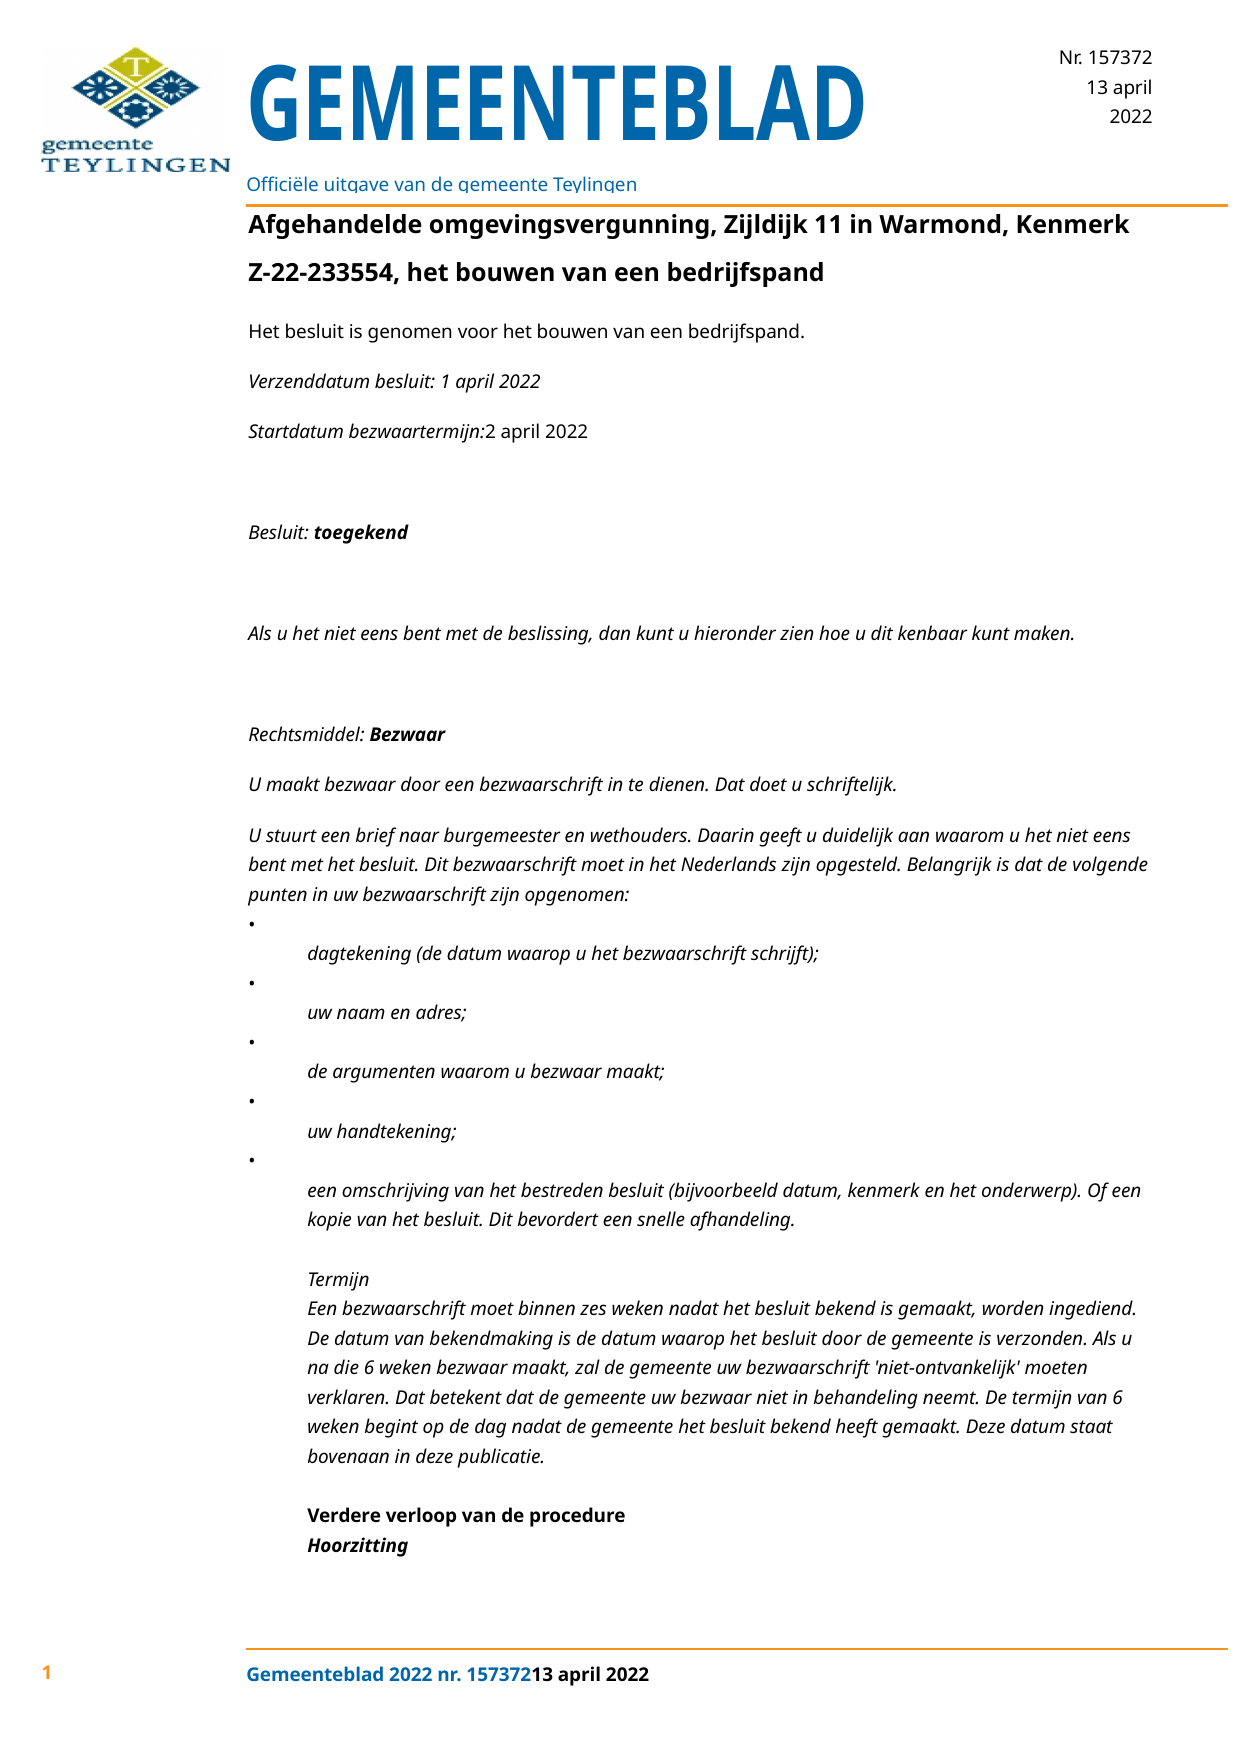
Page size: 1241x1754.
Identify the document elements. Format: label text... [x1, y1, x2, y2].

text U stuurt een brief naar burgemeester en wethouders. Daarin geeft u duidelijk aan waarom u het niet eens bent met het besluit. Dit bezwaarschrift moet in het Nederlands zijn opgesteld. Belangrijk is dat de volgende punten in uw bezwaarschrift zijn opgenomen: [248, 822, 1152, 907]
list Hoorzitting [248, 1532, 1152, 1558]
text Besluit: toegekend [248, 519, 1152, 545]
text Rechtsmiddel: Bezwaar [248, 721, 1152, 747]
text U maakt bezwaar door een bezwaarschrift in te dienen. Dat doet u schriftelijk. [248, 772, 1152, 797]
text Afgehandelde omgevingsvergunning, Zijldijk 11 in Warmond, Kenmerk Z-22-233554, het bouwen van een bedrijfspand [248, 207, 1152, 288]
picture [41, 47, 231, 172]
text Verzenddatum besluit: 1 april 2022 [248, 368, 1152, 394]
list een omschrijving van het bestreden besluit (bijvoorbeeld datum, kenmerk en het onderwerp). Of een kopie van het besluit. Dit bevordert een snelle afhandeling. [248, 1177, 1152, 1232]
list dagtekening (de datum waarop u het bezwaarschrift schrijft); [248, 940, 1152, 966]
list Verdere verloop van de procedure [248, 1502, 1152, 1528]
list Een bezwaarschrift moet binnen zes weken nadat het besluit bekend is gemaakt, worden ingediend. De datum van bekendmaking is de datum waarop het besluit door de gemeente is verzonden. Als u na die 6 weken bezwaar maakt, zal de gemeente uw bezwaarschrift 'niet-ontvankelijk' moeten verklaren. Dat betekent dat de gemeente uw bezwaar niet in behandeling neemt. De termijn van 6 weken begint op de dag nadat de gemeente het besluit bekend heeft gemaakt. Deze datum staat bovenaan in deze publicatie. [248, 1295, 1152, 1469]
list uw handtekening; [248, 1118, 1152, 1144]
text Startdatum bezwaartermijn:2 april 2022 [248, 419, 1152, 444]
list Termijn [248, 1266, 1152, 1292]
list uw naam en adres; [248, 999, 1152, 1025]
text Het besluit is genomen voor het bouwen van een bedrijfspand. [248, 318, 1152, 344]
list de argumenten waarom u bezwaar maakt; [248, 1059, 1152, 1084]
text Als u het niet eens bent met de beslissing, dan kunt u hieronder zien hoe u dit kenbaar kunt maken. [248, 620, 1152, 646]
